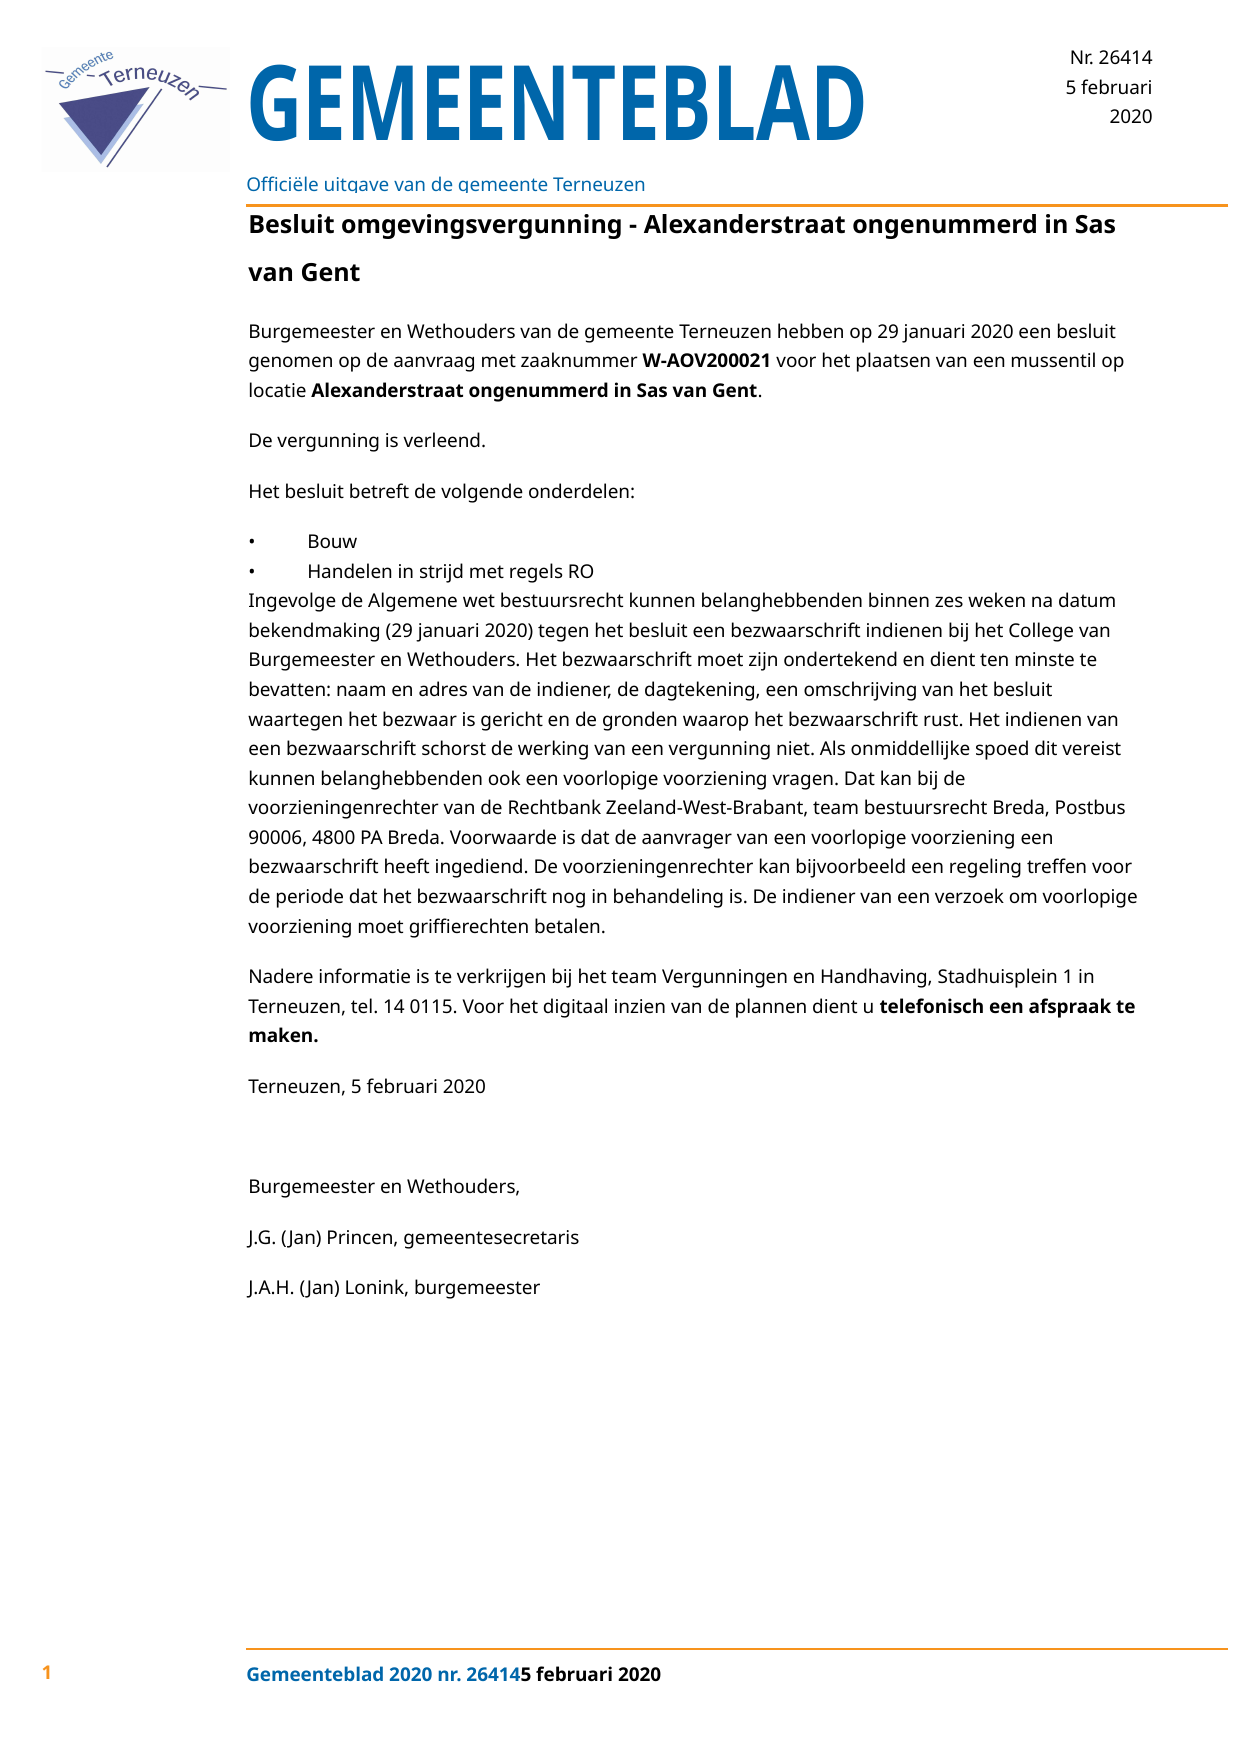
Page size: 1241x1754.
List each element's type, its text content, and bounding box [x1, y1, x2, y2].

text Besluit omgevingsvergunning - Alexanderstraat ongenummerd in Sas van Gent [248, 207, 1152, 288]
text Burgemeester en Wethouders, [248, 1174, 1152, 1199]
text Het besluit betreft de volgende onderdelen: [248, 478, 1152, 504]
text De vergunning is verleend. [248, 427, 1152, 453]
text Nadere informatie is te verkrijgen bij het team Vergunningen en Handhaving, Stadhuisplein 1 in Terneuzen, tel. 14 0115. Voor het digitaal inzien van de plannen dient u telefonisch een afspraak te maken. [248, 963, 1152, 1048]
list Handelen in strijd met regels RO [248, 558, 1152, 584]
picture [41, 47, 231, 172]
text J.A.H. (Jan) Lonink, burgemeester [248, 1274, 1152, 1300]
text Ingevolge de Algemene wet bestuursrecht kunnen belanghebbenden binnen zes weken na datum bekendmaking (29 januari 2020) tegen het besluit een bezwaarschrift indienen bij het College van Burgemeester en Wethouders. Het bezwaarschrift moet zijn ondertekend en dient ten minste te bevatten: naam en adres van de indiener, de dagtekening, een omschrijving van het besluit waartegen het bezwaar is gericht en de gronden waarop het bezwaarschrift rust. Het indienen van een bezwaarschrift schorst de werking van een vergunning niet. Als onmiddellijke spoed dit vereist kunnen belanghebbenden ook een voorlopige voorziening vragen. Dat kan bij de voorzieningenrechter van de Rechtbank Zeeland-West-Brabant, team bestuursrecht Breda, Postbus 90006, 4800 PA Breda. Voorwaarde is dat de aanvrager van een voorlopige voorziening een bezwaarschrift heeft ingediend. De voorzieningenrechter kan bijvoorbeeld een regeling treffen voor de periode dat het bezwaarschrift nog in behandeling is. De indiener van een verzoek om voorlopige voorziening moet griffierechten betalen. [248, 587, 1152, 939]
list Bouw [248, 528, 1152, 554]
text Burgemeester en Wethouders van de gemeente Terneuzen hebben op 29 januari 2020 een besluit genomen op de aanvraag met zaaknummer W-AOV200021 voor het plaatsen van een mussentil op locatie Alexanderstraat ongenummerd in Sas van Gent. [248, 318, 1152, 403]
text Terneuzen, 5 februari 2020 [248, 1073, 1152, 1099]
text J.G. (Jan) Princen, gemeentesecretaris [248, 1224, 1152, 1250]
